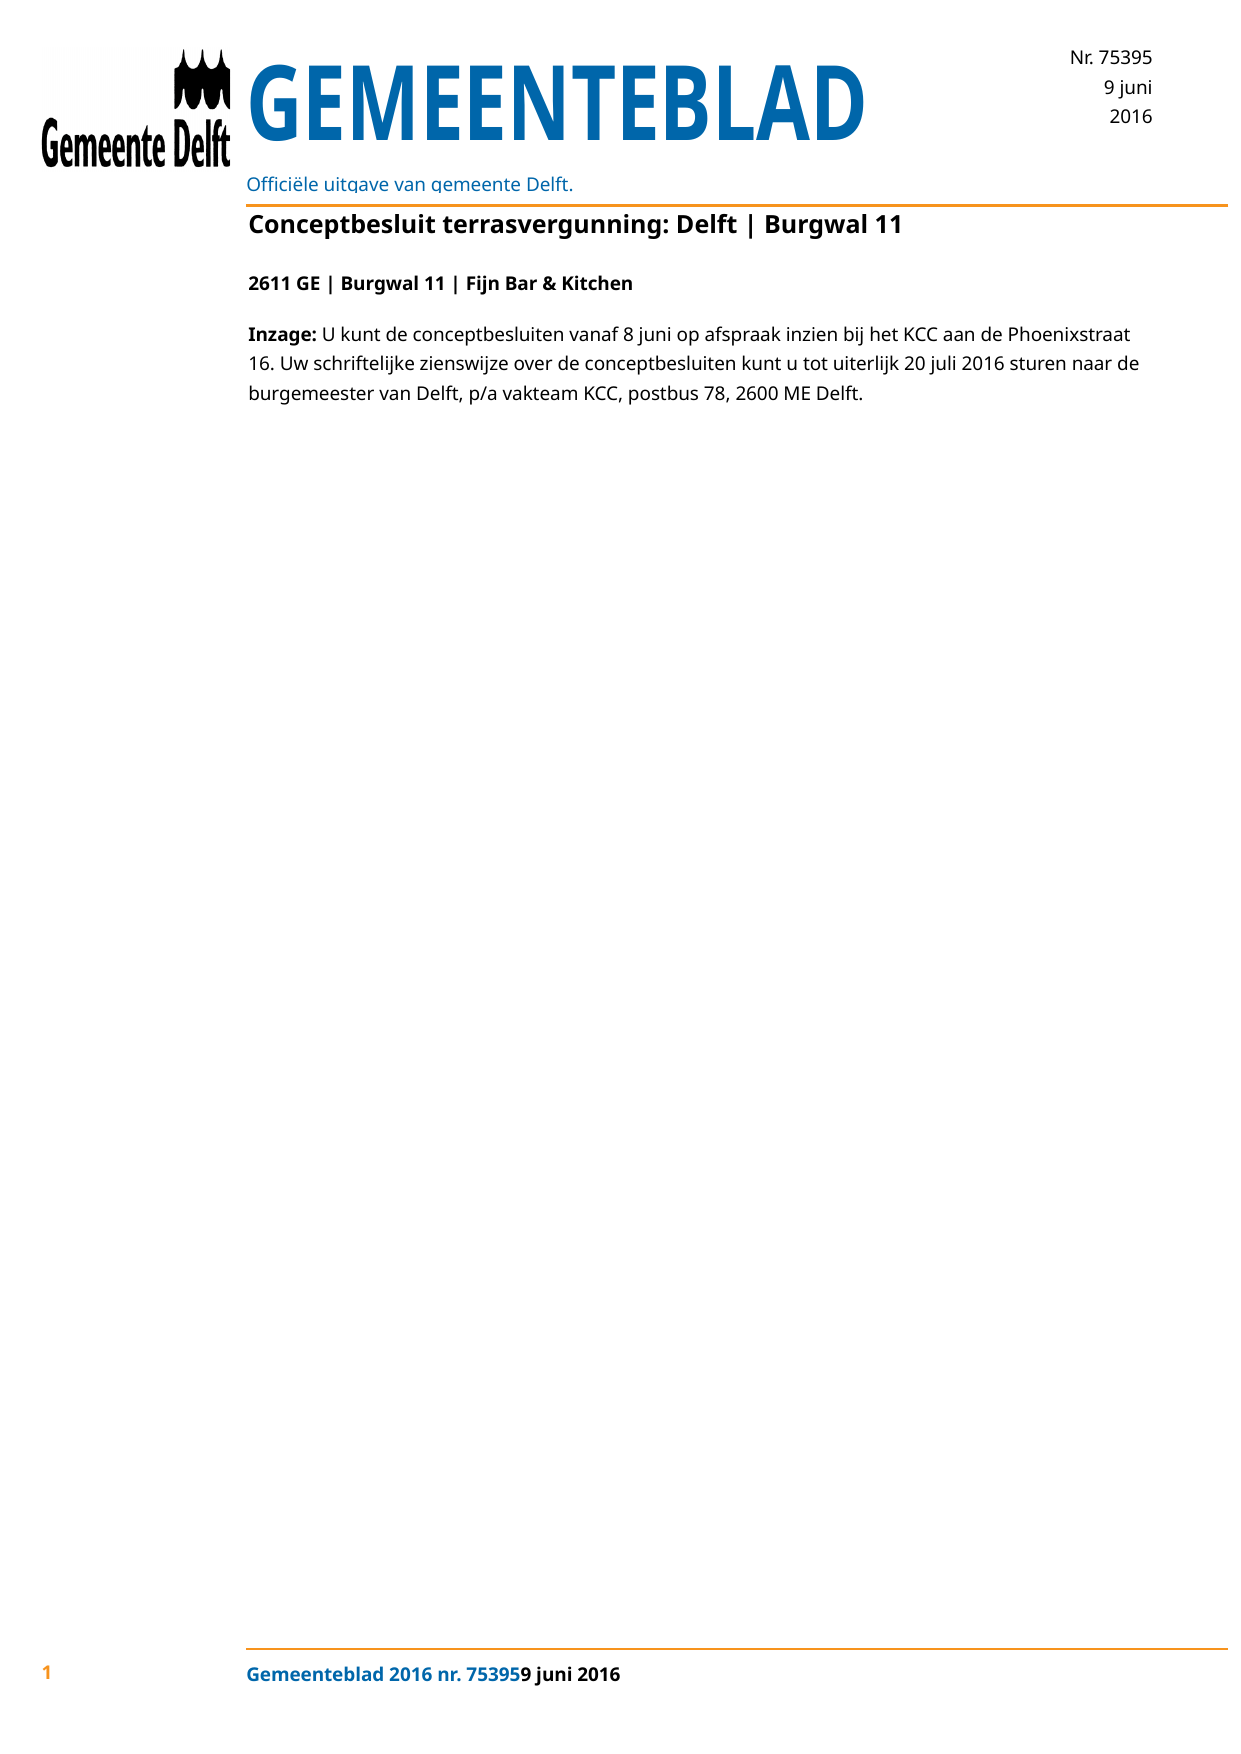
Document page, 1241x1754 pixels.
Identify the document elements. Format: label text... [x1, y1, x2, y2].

text Inzage: U kunt de conceptbesluiten vanaf 8 juni op afspraak inzien bij het KCC aan de Phoenixstraat 16. Uw schriftelijke zienswijze over de conceptbesluiten kunt u tot uiterlijk 20 juli 2016 sturen naar de burgemeester van Delft, p/a vakteam KCC, postbus 78, 2600 ME Delft. [248, 321, 1152, 406]
text Conceptbesluit terrasvergunning: Delft | Burgwal 11 [248, 207, 1152, 241]
text 2611 GE | Burgwal 11 | Fijn Bar & Kitchen [248, 270, 1152, 296]
picture [41, 47, 231, 172]
